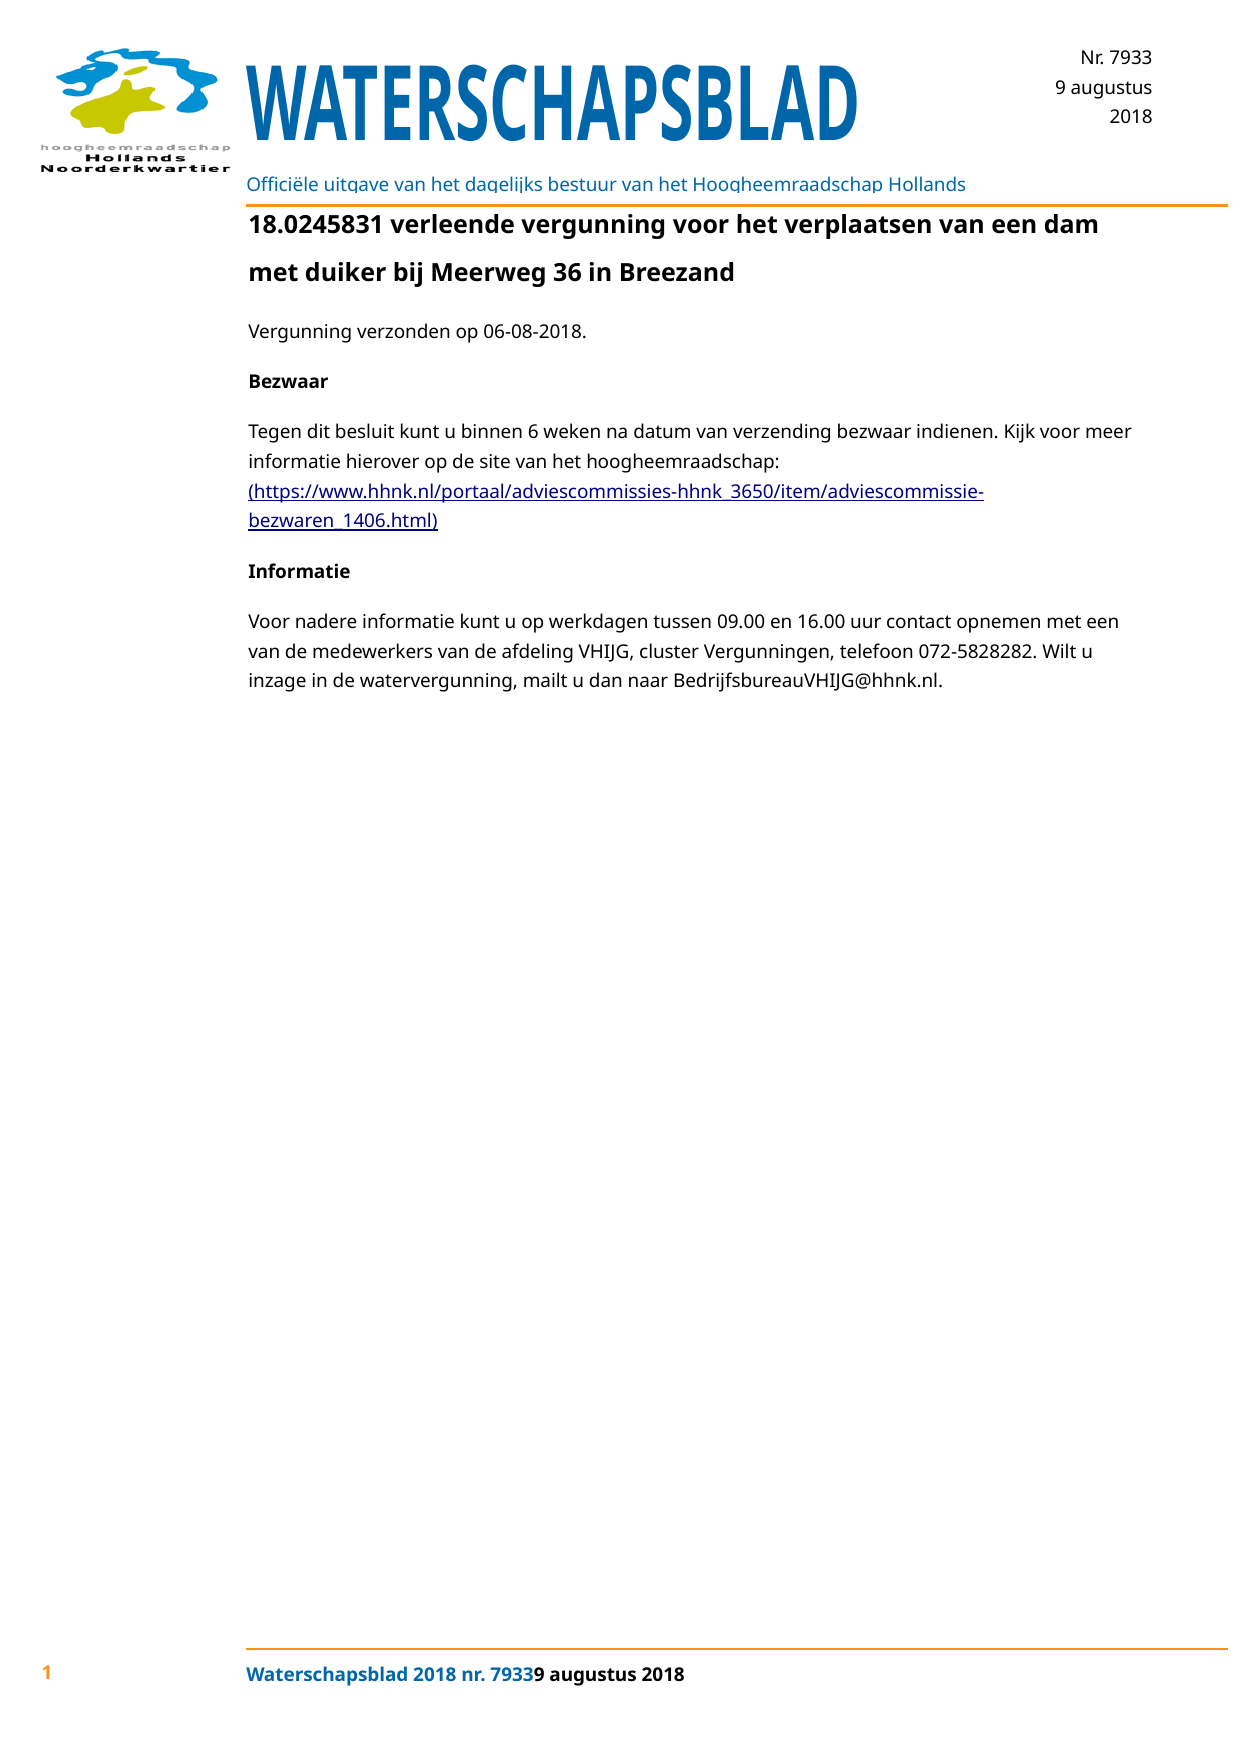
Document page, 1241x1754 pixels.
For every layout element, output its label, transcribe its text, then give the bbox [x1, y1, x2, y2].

text Tegen dit besluit kunt u binnen 6 weken na datum van verzending bezwaar indienen. Kijk voor meer informatie hierover op de site van het hoogheemraadschap: (https://www.hhnk.nl/portaal/adviescommissies-hhnk_3650/item/adviescommissie-bezwaren_1406.html) [248, 419, 1152, 533]
text Voor nadere informatie kunt u op werkdagen tussen 09.00 en 16.00 uur contact opnemen met een van de medewerkers van de afdeling VHIJG, cluster Vergunningen, telefoon 072-5828282. Wilt u inzage in de watervergunning, mailt u dan naar BedrijfsbureauVHIJG@hhnk.nl. [248, 608, 1152, 693]
text Vergunning verzonden op 06-08-2018. [248, 318, 1152, 344]
text 18.0245831 verleende vergunning voor het verplaatsen van een dam met duiker bij Meerweg 36 in Breezand [248, 207, 1152, 288]
text Informatie [248, 558, 1152, 584]
text Bezwaar [248, 368, 1152, 394]
picture [41, 47, 231, 172]
